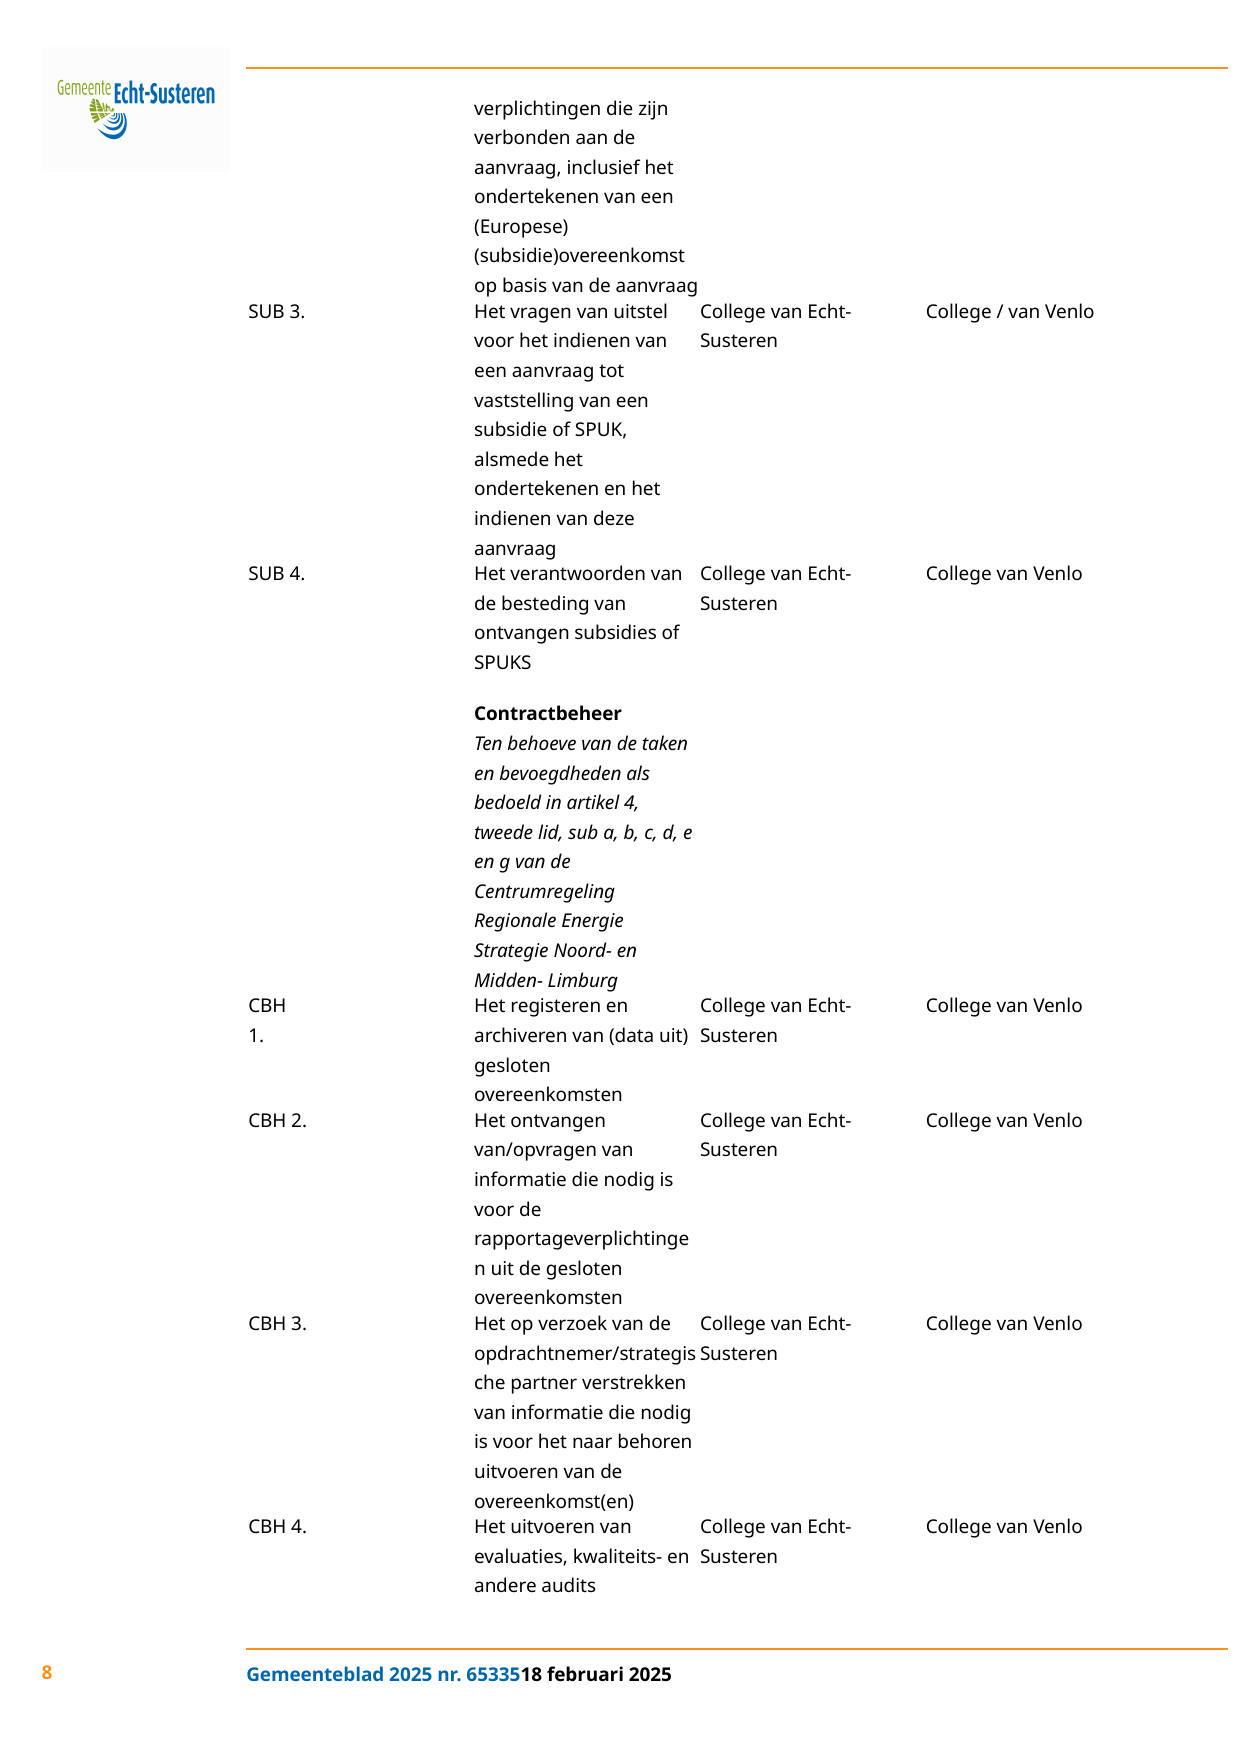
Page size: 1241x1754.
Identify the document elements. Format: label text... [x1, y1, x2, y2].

table_cell [700, 95, 926, 298]
table_cell College van Echt-Susteren [700, 1107, 926, 1310]
table_cell College van Venlo [926, 1310, 1152, 1513]
table_cell [700, 675, 926, 701]
picture [41, 47, 231, 172]
table_cell College / van Venlo [926, 298, 1152, 560]
table_cell SUB 4. [248, 560, 474, 675]
table_cell CBH 3. [248, 1310, 474, 1513]
table_cell College van Echt-Susteren [700, 1514, 926, 1598]
table_cell SUB 3. [248, 298, 474, 560]
table_cell Het vragen van uitstel voor het indienen van een aanvraag tot vaststelling van een subsidie of SPUK, alsmede het ondertekenen en het indienen van deze aanvraag [474, 298, 700, 560]
table_cell Het op verzoek van de opdrachtnemer/strategische partner verstrekken van informatie die nodig is voor het naar behoren uitvoeren van de overeenkomst(en) [474, 1310, 700, 1513]
table_cell Contractbeheer Ten behoeve van de taken en bevoegdheden als bedoeld in artikel 4, tweede lid, sub a, b, c, d, e en g van de Centrumregeling Regionale Energie Strategie Noord- en Midden- Limburg [474, 701, 700, 993]
table_cell College van Venlo [926, 1107, 1152, 1310]
table_cell College van Echt-Susteren [700, 298, 926, 560]
table_cell Het registeren en archiveren van (data uit) gesloten overeenkomsten [474, 993, 700, 1107]
table_cell College van Echt-Susteren [700, 1310, 926, 1513]
table_cell [926, 701, 1152, 993]
table_cell [248, 95, 474, 298]
table_cell CBH 1. [248, 993, 474, 1107]
table_cell CBH 4. [248, 1514, 474, 1598]
table_cell CBH 2. [248, 1107, 474, 1310]
table_cell [926, 95, 1152, 298]
table_cell [248, 675, 474, 701]
table_cell [700, 701, 926, 993]
table_cell Het uitvoeren van evaluaties, kwaliteits- en andere audits [474, 1514, 700, 1598]
table_cell [926, 675, 1152, 701]
table_cell [248, 701, 474, 993]
table_cell College van Venlo [926, 560, 1152, 675]
table_cell College van Echt-Susteren [700, 993, 926, 1107]
table_cell College van Echt-Susteren [700, 560, 926, 675]
table_cell [474, 675, 700, 701]
table_cell Het ontvangen van/opvragen van informatie die nodig is voor de rapportageverplichtingen uit de gesloten overeenkomsten [474, 1107, 700, 1310]
table_cell College van Venlo [926, 1514, 1152, 1598]
table_cell verplichtingen die zijn verbonden aan de aanvraag, inclusief het ondertekenen van een (Europese) (subsidie)overeenkomst op basis van de aanvraag [474, 95, 700, 298]
table_cell College van Venlo [926, 993, 1152, 1107]
table_cell Het verantwoorden van de besteding van ontvangen subsidies of SPUKS [474, 560, 700, 675]
